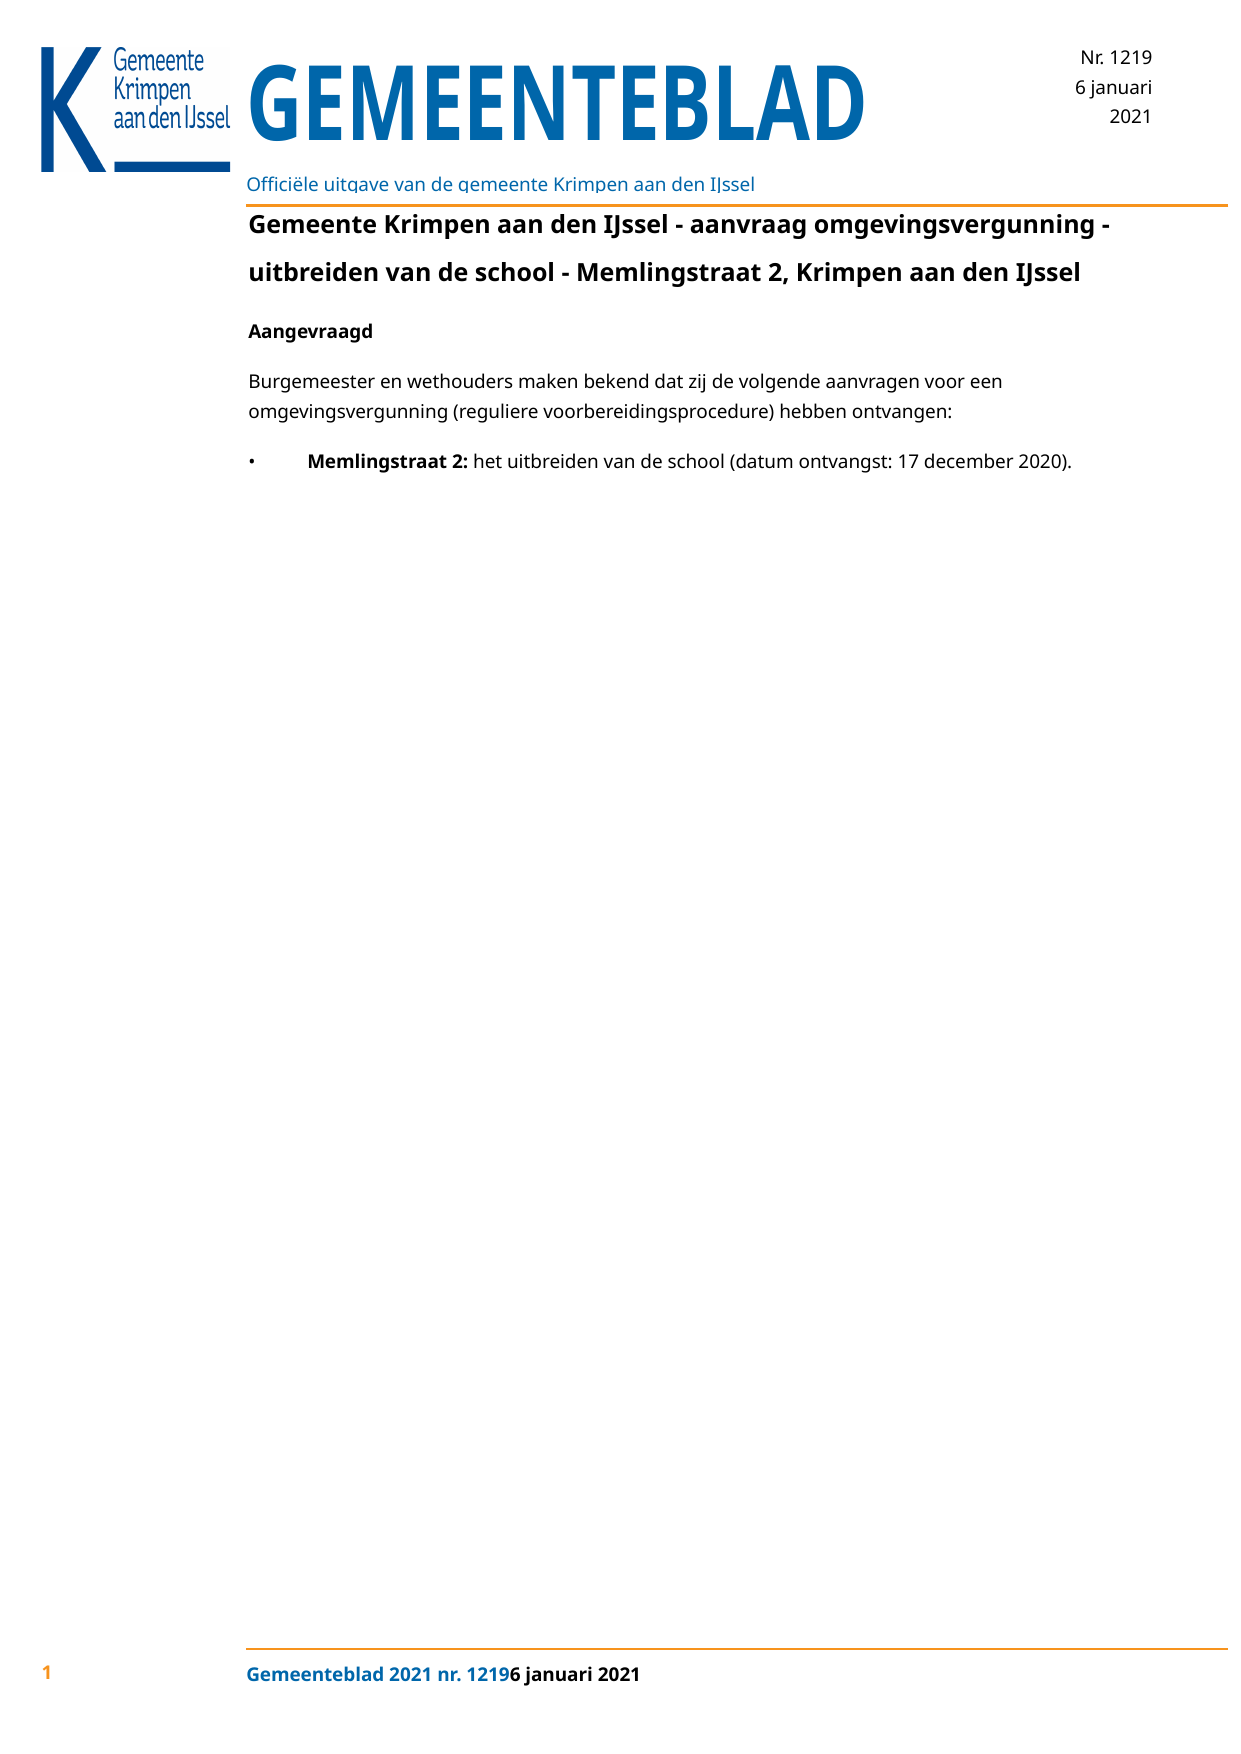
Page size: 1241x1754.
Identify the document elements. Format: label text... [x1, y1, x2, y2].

text Gemeente Krimpen aan den IJssel - aanvraag omgevingsvergunning - uitbreiden van de school - Memlingstraat 2, Krimpen aan den IJssel [248, 207, 1152, 288]
picture [41, 47, 231, 172]
list Memlingstraat 2: het uitbreiden van de school (datum ontvangst: 17 december 2020). [248, 448, 1152, 474]
text Aangevraagd [248, 318, 1152, 344]
text Burgemeester en wethouders maken bekend dat zij de volgende aanvragen voor een omgevingsvergunning (reguliere voorbereidingsprocedure) hebben ontvangen: [248, 368, 1152, 424]
